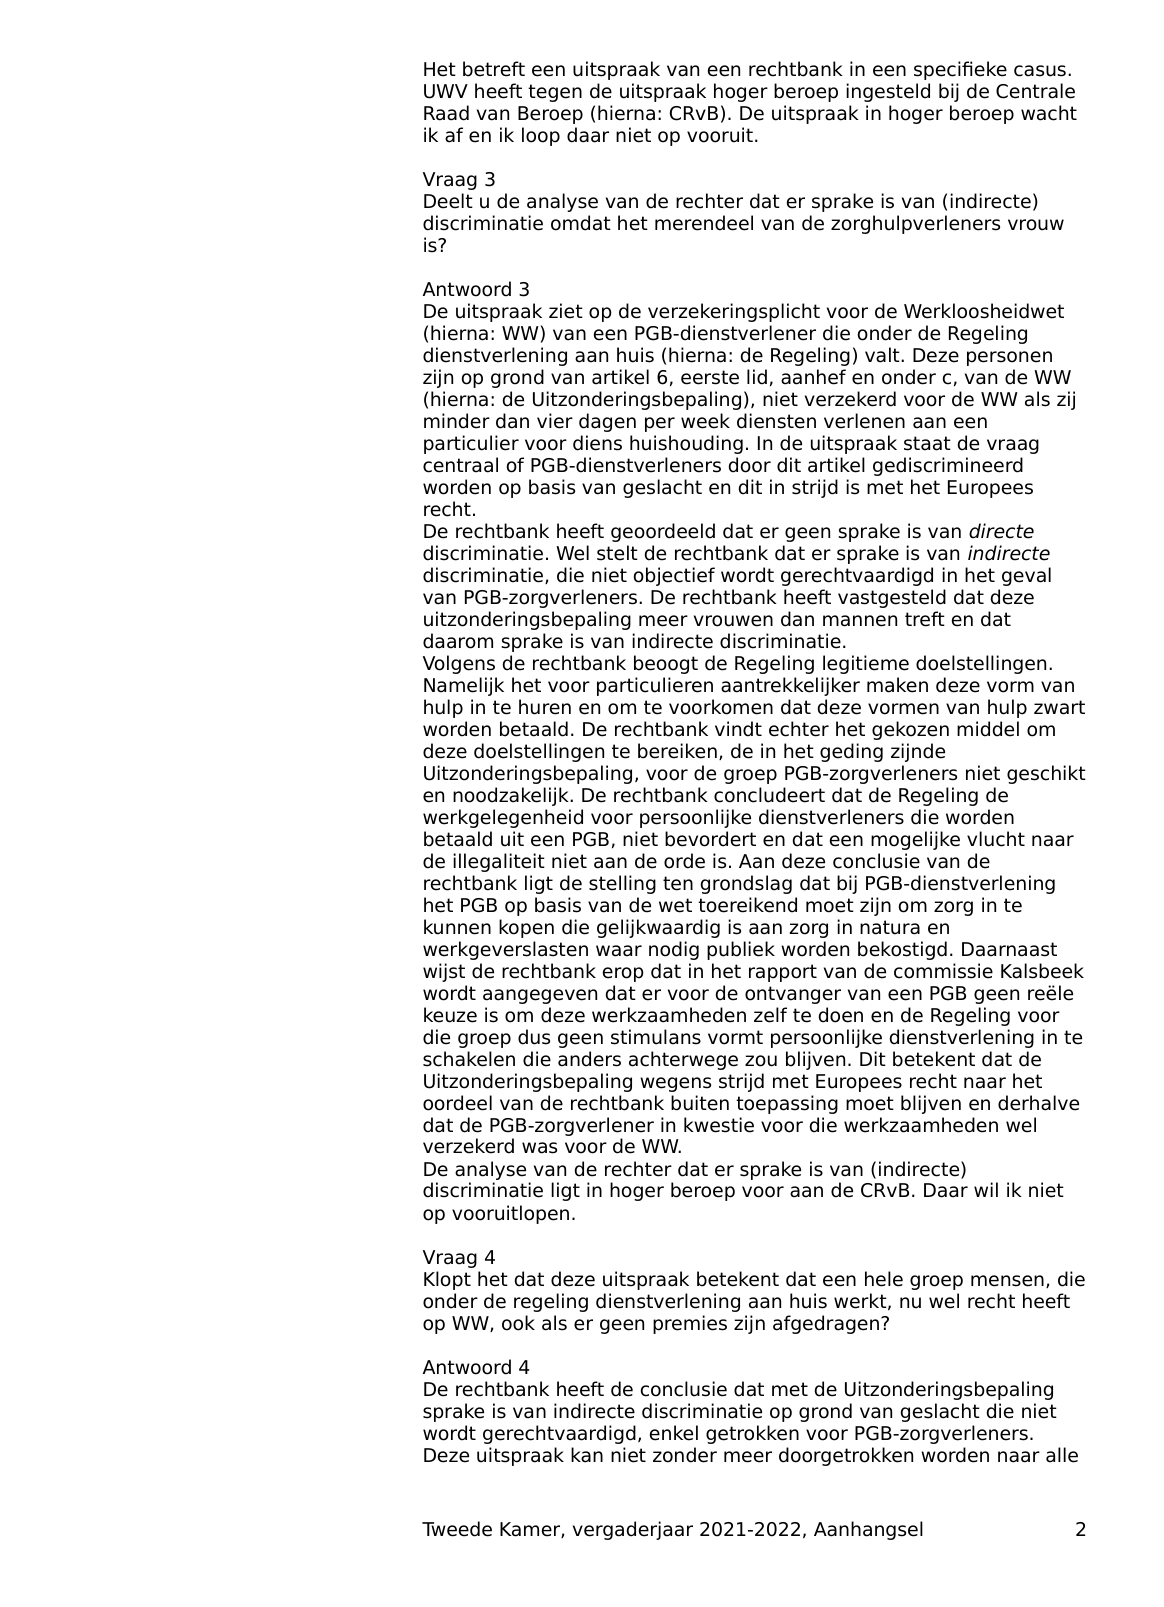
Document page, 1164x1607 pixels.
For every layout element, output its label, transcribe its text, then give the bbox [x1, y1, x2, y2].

text Vraag 3 [422, 169, 1087, 191]
text Deelt u de analyse van de rechter dat er sprake is van (indirecte) discriminatie omdat het merendeel van de zorghulpverleners vrouw is? [422, 191, 1087, 257]
text De uitspraak ziet op de verzekeringsplicht voor de Werkloosheidwet (hierna: WW) van een PGB-dienstverlener die onder de Regeling dienstverlening aan huis (hierna: de Regeling) valt. Deze personen zijn op grond van artikel 6, eerste lid, aanhef en onder c, van de WW (hierna: de Uitzonderingsbepaling), niet verzekerd voor de WW als zij minder dan vier dagen per week diensten verlenen aan een particulier voor diens huishouding. In de uitspraak staat de vraag centraal of PGB-dienstverleners door dit artikel gediscrimineerd worden op basis van geslacht en dit in strijd is met het Europees recht. [422, 301, 1087, 521]
text Het betreft een uitspraak van een rechtbank in een specifieke casus. UWV heeft tegen de uitspraak hoger beroep ingesteld bij de Centrale Raad van Beroep (hierna: CRvB). De uitspraak in hoger beroep wacht ik af en ik loop daar niet op vooruit. [422, 59, 1087, 147]
text Volgens de rechtbank beoogt de Regeling legitieme doelstellingen. Namelijk het voor particulieren aantrekkelijker maken deze vorm van hulp in te huren en om te voorkomen dat deze vormen van hulp zwart worden betaald. De rechtbank vindt echter het gekozen middel om deze doelstellingen te bereiken, de in het geding zijnde Uitzonderingsbepaling, voor de groep PGB-zorgverleners niet geschikt en noodzakelijk. De rechtbank concludeert dat de Regeling de werkgelegenheid voor persoonlijke dienstverleners die worden betaald uit een PGB, niet bevordert en dat een mogelijke vlucht naar de illegaliteit niet aan de orde is. Aan deze conclusie van de rechtbank ligt de stelling ten grondslag dat bij PGB-dienstverlening het PGB op basis van de wet toereikend moet zijn om zorg in te kunnen kopen die gelijkwaardig is aan zorg in natura en werkgeverslasten waar nodig publiek worden bekostigd. Daarnaast wijst de rechtbank erop dat in het rapport van de commissie Kalsbeek wordt aangegeven dat er voor de ontvanger van een PGB geen reële keuze is om deze werkzaamheden zelf te doen en de Regeling voor die groep dus geen stimulans vormt persoonlijke dienstverlening in te schakelen die anders achterwege zou blijven. Dit betekent dat de Uitzonderingsbepaling wegens strijd met Europees recht naar het oordeel van de rechtbank buiten toepassing moet blijven en derhalve dat de PGB-zorgverlener in kwestie voor die werkzaamheden wel verzekerd was voor de WW. [422, 653, 1087, 1158]
text De rechtbank heeft de conclusie dat met de Uitzonderingsbepaling sprake is van indirecte discriminatie op grond van geslacht die niet wordt gerechtvaardigd, enkel getrokken voor PGB-zorgverleners. Deze uitspraak kan niet zonder meer doorgetrokken worden naar alle [422, 1379, 1087, 1467]
text Antwoord 4 [422, 1357, 1087, 1379]
text Antwoord 3 [422, 279, 1087, 301]
text De analyse van de rechter dat er sprake is van (indirecte) discriminatie ligt in hoger beroep voor aan de CRvB. Daar wil ik niet op vooruitlopen. [422, 1158, 1087, 1224]
text Vraag 4 [422, 1247, 1087, 1268]
text Klopt het dat deze uitspraak betekent dat een hele groep mensen, die onder de regeling dienstverlening aan huis werkt, nu wel recht heeft op WW, ook als er geen premies zijn afgedragen? [422, 1268, 1087, 1334]
text De rechtbank heeft geoordeeld dat er geen sprake is van directe discriminatie. Wel stelt de rechtbank dat er sprake is van indirecte discriminatie, die niet objectief wordt gerechtvaardigd in het geval van PGB-zorgverleners. De rechtbank heeft vastgesteld dat deze uitzonderingsbepaling meer vrouwen dan mannen treft en dat daarom sprake is van indirecte discriminatie. [422, 521, 1087, 653]
